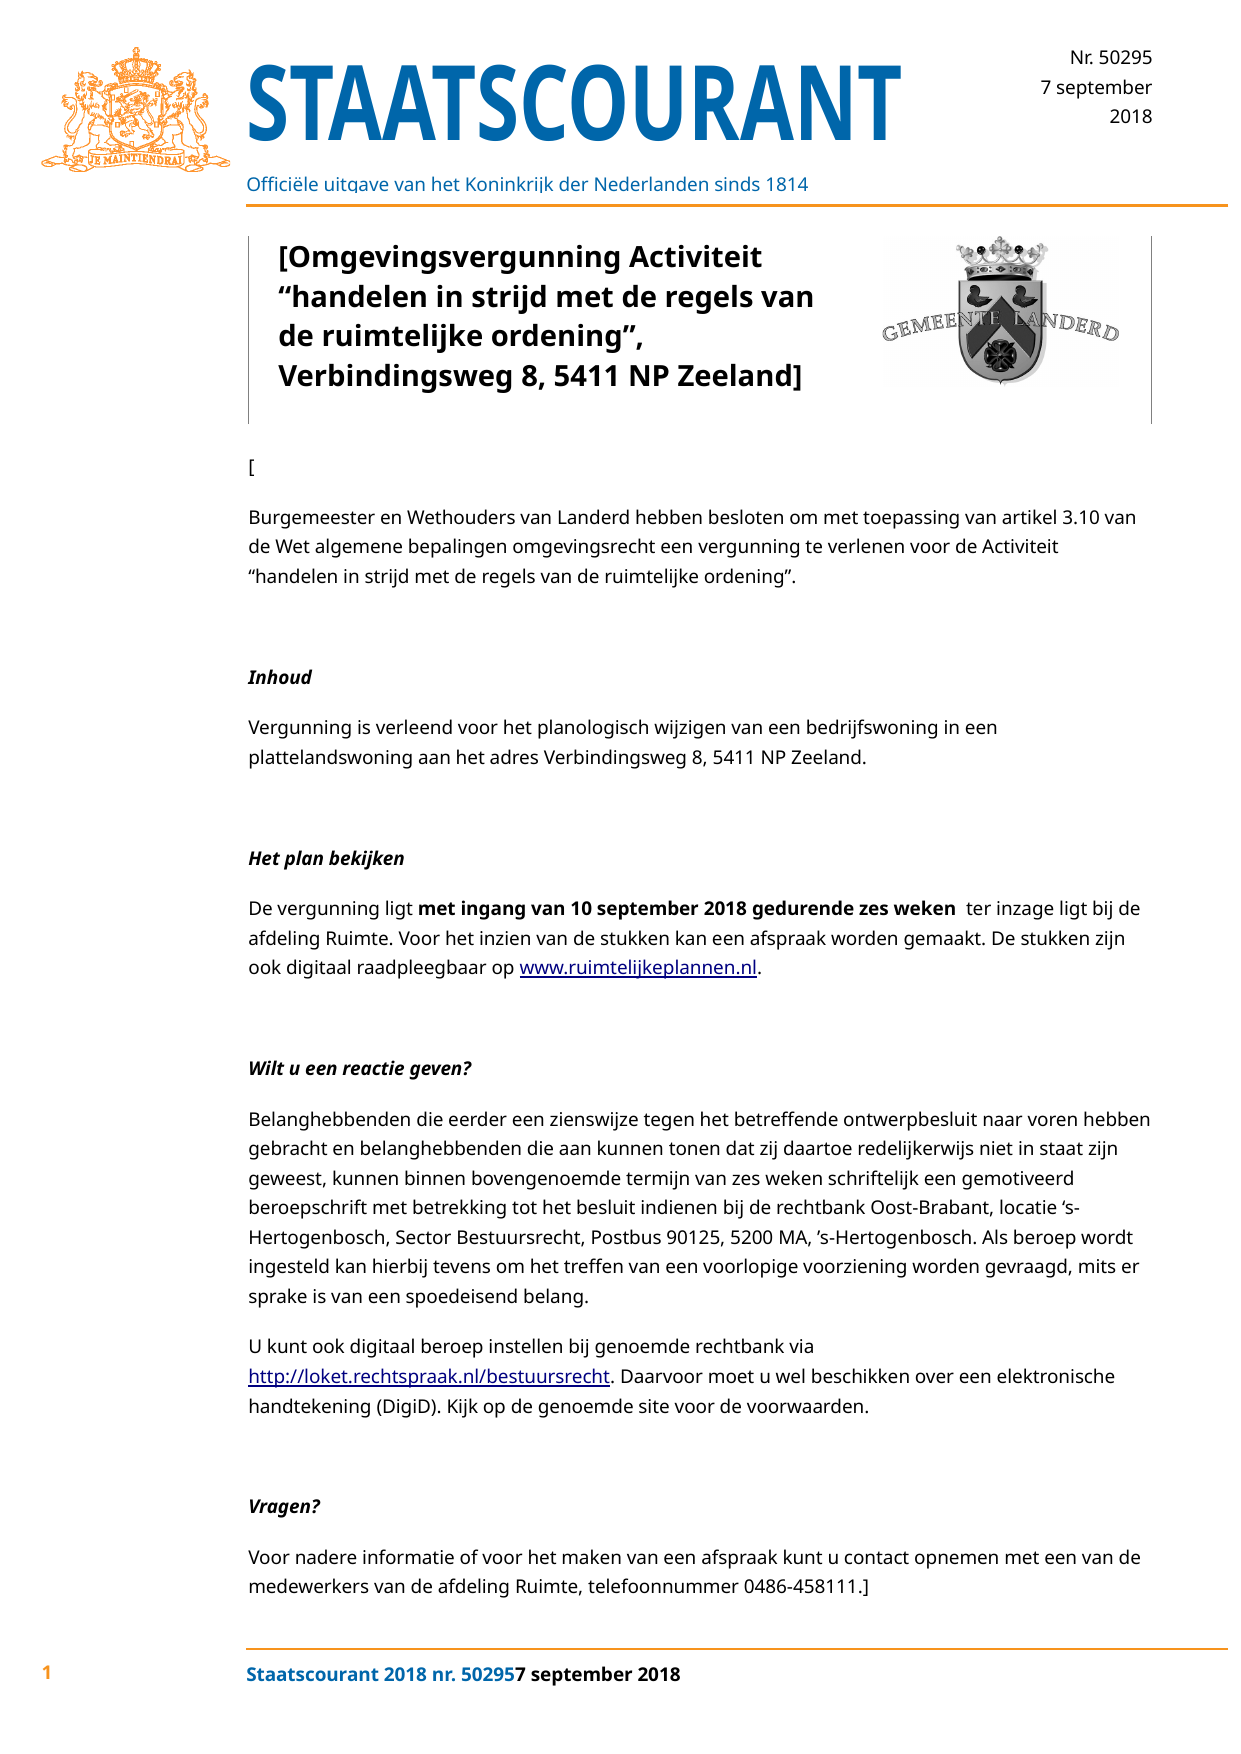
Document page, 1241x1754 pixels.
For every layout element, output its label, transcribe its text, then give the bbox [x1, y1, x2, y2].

text Vergunning is verleend voor het planologisch wijzigen van een bedrijfswoning in een plattelandswoning aan het adres Verbindingsweg 8, 5411 NP Zeeland. [248, 714, 1152, 770]
picture [41, 47, 231, 172]
picture [882, 236, 1119, 387]
text U kunt ook digitaal beroep instellen bij genoemde rechtbank via http://loket.rechtspraak.nl/bestuursrecht. Daarvoor moet u wel beschikken over een elektronische handtekening (DigiD). Kijk op de genoemde site voor de voorwaarden. [248, 1334, 1152, 1418]
text Inhoud [248, 664, 1152, 690]
text Voor nadere informatie of voor het maken van een afspraak kunt u contact opnemen met een van de medewerkers van de afdeling Ruimte, telefoonnummer 0486-458111.] [248, 1544, 1152, 1599]
table_header [850, 236, 1151, 424]
text Wilt u een reactie geven? [248, 1055, 1152, 1081]
text [ [248, 454, 1152, 479]
text Belanghebbenden die eerder een zienswijze tegen het betreffende ontwerpbesluit naar voren hebben gebracht en belanghebbenden die aan kunnen tonen dat zij daartoe redelijkerwijs niet in staat zijn geweest, kunnen binnen bovengenoemde termijn van zes weken schriftelijk een gemotiveerd beroepschrift met betrekking tot het besluit indienen bij de rechtbank Oost-Brabant, locatie ‘s-Hertogenbosch, Sector Bestuursrecht, Postbus 90125, 5200 MA, ’s-Hertogenbosch. Als beroep wordt ingesteld kan hierbij tevens om het treffen van een voorlopige voorziening worden gevraagd, mits er sprake is van een spoedeisend belang. [248, 1106, 1152, 1309]
text De vergunning ligt met ingang van 10 september 2018 gedurende zes weken ter inzage ligt bij de afdeling Ruimte. Voor het inzien van de stukken kan een afspraak worden gemaakt. De stukken zijn ook digitaal raadpleegbaar op www.ruimtelijkeplannen.nl. [248, 895, 1152, 980]
text Burgemeester en Wethouders van Landerd hebben besloten om met toepassing van artikel 3.10 van de Wet algemene bepalingen omgevingsrecht een vergunning te verlenen voor de Activiteit “handelen in strijd met de regels van de ruimtelijke ordening”. [248, 504, 1152, 589]
table_header [Omgevingsvergunning Activiteit “handelen in strijd met de regels van de ruimtelijke ordening”, Verbindingsweg 8, 5411 NP Zeeland] [249, 236, 850, 424]
text Vragen? [248, 1494, 1152, 1519]
text Het plan bekijken [248, 845, 1152, 871]
